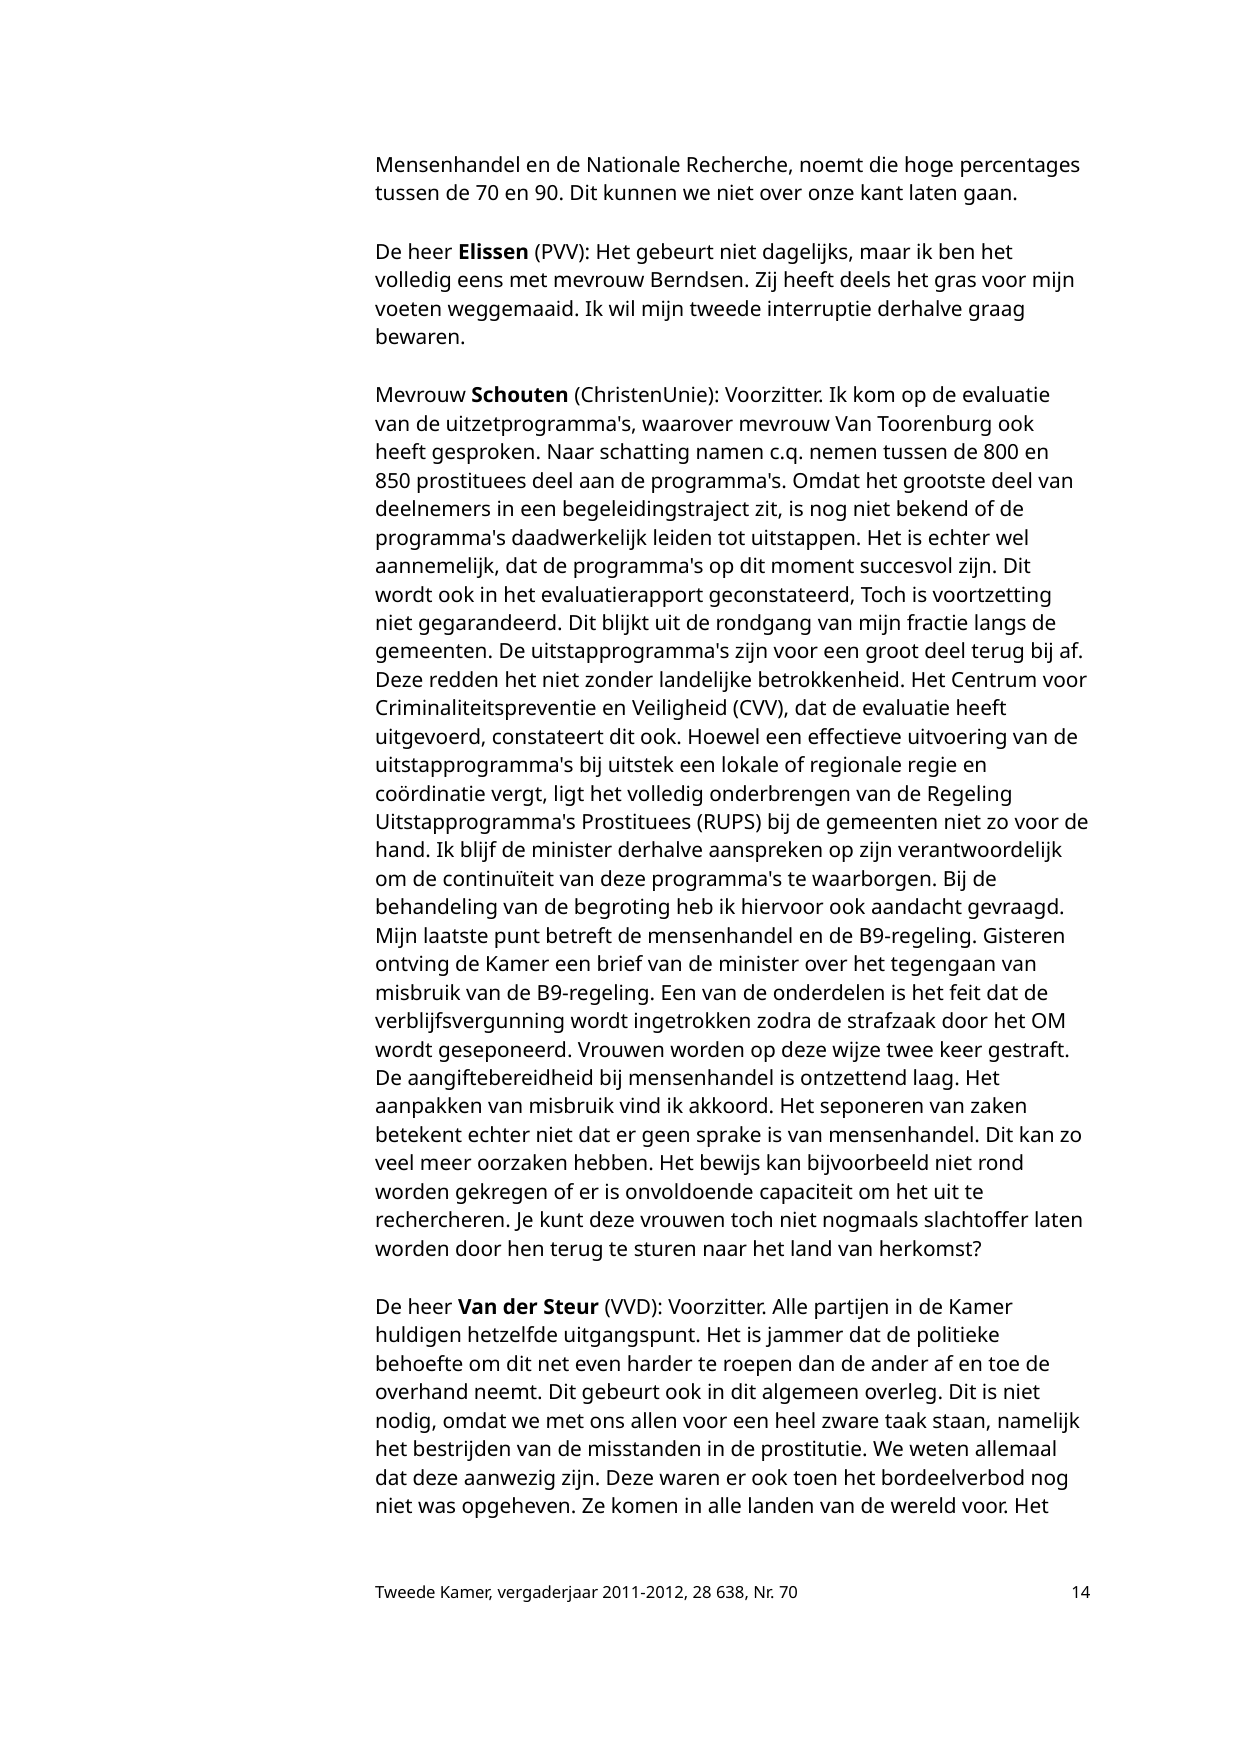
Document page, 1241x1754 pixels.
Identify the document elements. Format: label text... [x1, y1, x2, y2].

text De heer Elissen (PVV): Het gebeurt niet dagelijks, maar ik ben het volledig eens met mevrouw Berndsen. Zij heeft deels het gras voor mijn voeten weggemaaid. Ik wil mijn tweede interruptie derhalve graag bewaren. [375, 237, 1090, 351]
text Mijn laatste punt betreft de mensenhandel en de B9-regeling. Gisteren ontving de Kamer een brief van de minister over het tegengaan van misbruik van de B9-regeling. Een van de onderdelen is het feit dat de verblijfsvergunning wordt ingetrokken zodra de strafzaak door het OM wordt geseponeerd. Vrouwen worden op deze wijze twee keer gestraft. De aangiftebereidheid bij mensenhandel is ontzettend laag. Het aanpakken van misbruik vind ik akkoord. Het seponeren van zaken betekent echter niet dat er geen sprake is van mensenhandel. Dit kan zo veel meer oorzaken hebben. Het bewijs kan bijvoorbeeld niet rond worden gekregen of er is onvoldoende capaciteit om het uit te rechercheren. Je kunt deze vrouwen toch niet nogmaals slachtoffer laten worden door hen terug te sturen naar het land van herkomst? [375, 921, 1090, 1262]
text Mevrouw Schouten (ChristenUnie): Voorzitter. Ik kom op de evaluatie van de uitzetprogramma's, waarover mevrouw Van Toorenburg ook heeft gesproken. Naar schatting namen c.q. nemen tussen de 800 en 850 prostituees deel aan de programma's. Omdat het grootste deel van deelnemers in een begeleidingstraject zit, is nog niet bekend of de programma's daadwerkelijk leiden tot uitstappen. Het is echter wel aannemelijk, dat de programma's op dit moment succesvol zijn. Dit wordt ook in het evaluatierapport geconstateerd, Toch is voortzetting niet gegarandeerd. Dit blijkt uit de rondgang van mijn fractie langs de gemeenten. De uitstapprogramma's zijn voor een groot deel terug bij af. Deze redden het niet zonder landelijke betrokkenheid. Het Centrum voor Criminaliteitspreventie en Veiligheid (CVV), dat de evaluatie heeft uitgevoerd, constateert dit ook. Hoewel een effectieve uitvoering van de uitstapprogramma's bij uitstek een lokale of regionale regie en coördinatie vergt, ligt het volledig onderbrengen van de Regeling Uitstapprogramma's Prostituees (RUPS) bij de gemeenten niet zo voor de hand. Ik blijf de minister derhalve aanspreken op zijn verantwoordelijk om de continuïteit van deze programma's te waarborgen. Bij de behandeling van de begroting heb ik hiervoor ook aandacht gevraagd. [375, 381, 1090, 921]
text Mensenhandel en de Nationale Recherche, noemt die hoge percentages tussen de 70 en 90. Dit kunnen we niet over onze kant laten gaan. [375, 150, 1090, 207]
text De heer Van der Steur (VVD): Voorzitter. Alle partijen in de Kamer huldigen hetzelfde uitgangspunt. Het is jammer dat de politieke behoefte om dit net even harder te roepen dan de ander af en toe de overhand neemt. Dit gebeurt ook in dit algemeen overleg. Dit is niet nodig, omdat we met ons allen voor een heel zware taak staan, namelijk het bestrijden van de misstanden in de prostitutie. We weten allemaal dat deze aanwezig zijn. Deze waren er ook toen het bordeelverbod nog niet was opgeheven. Ze komen in alle landen van de wereld voor. Het [375, 1292, 1090, 1520]
